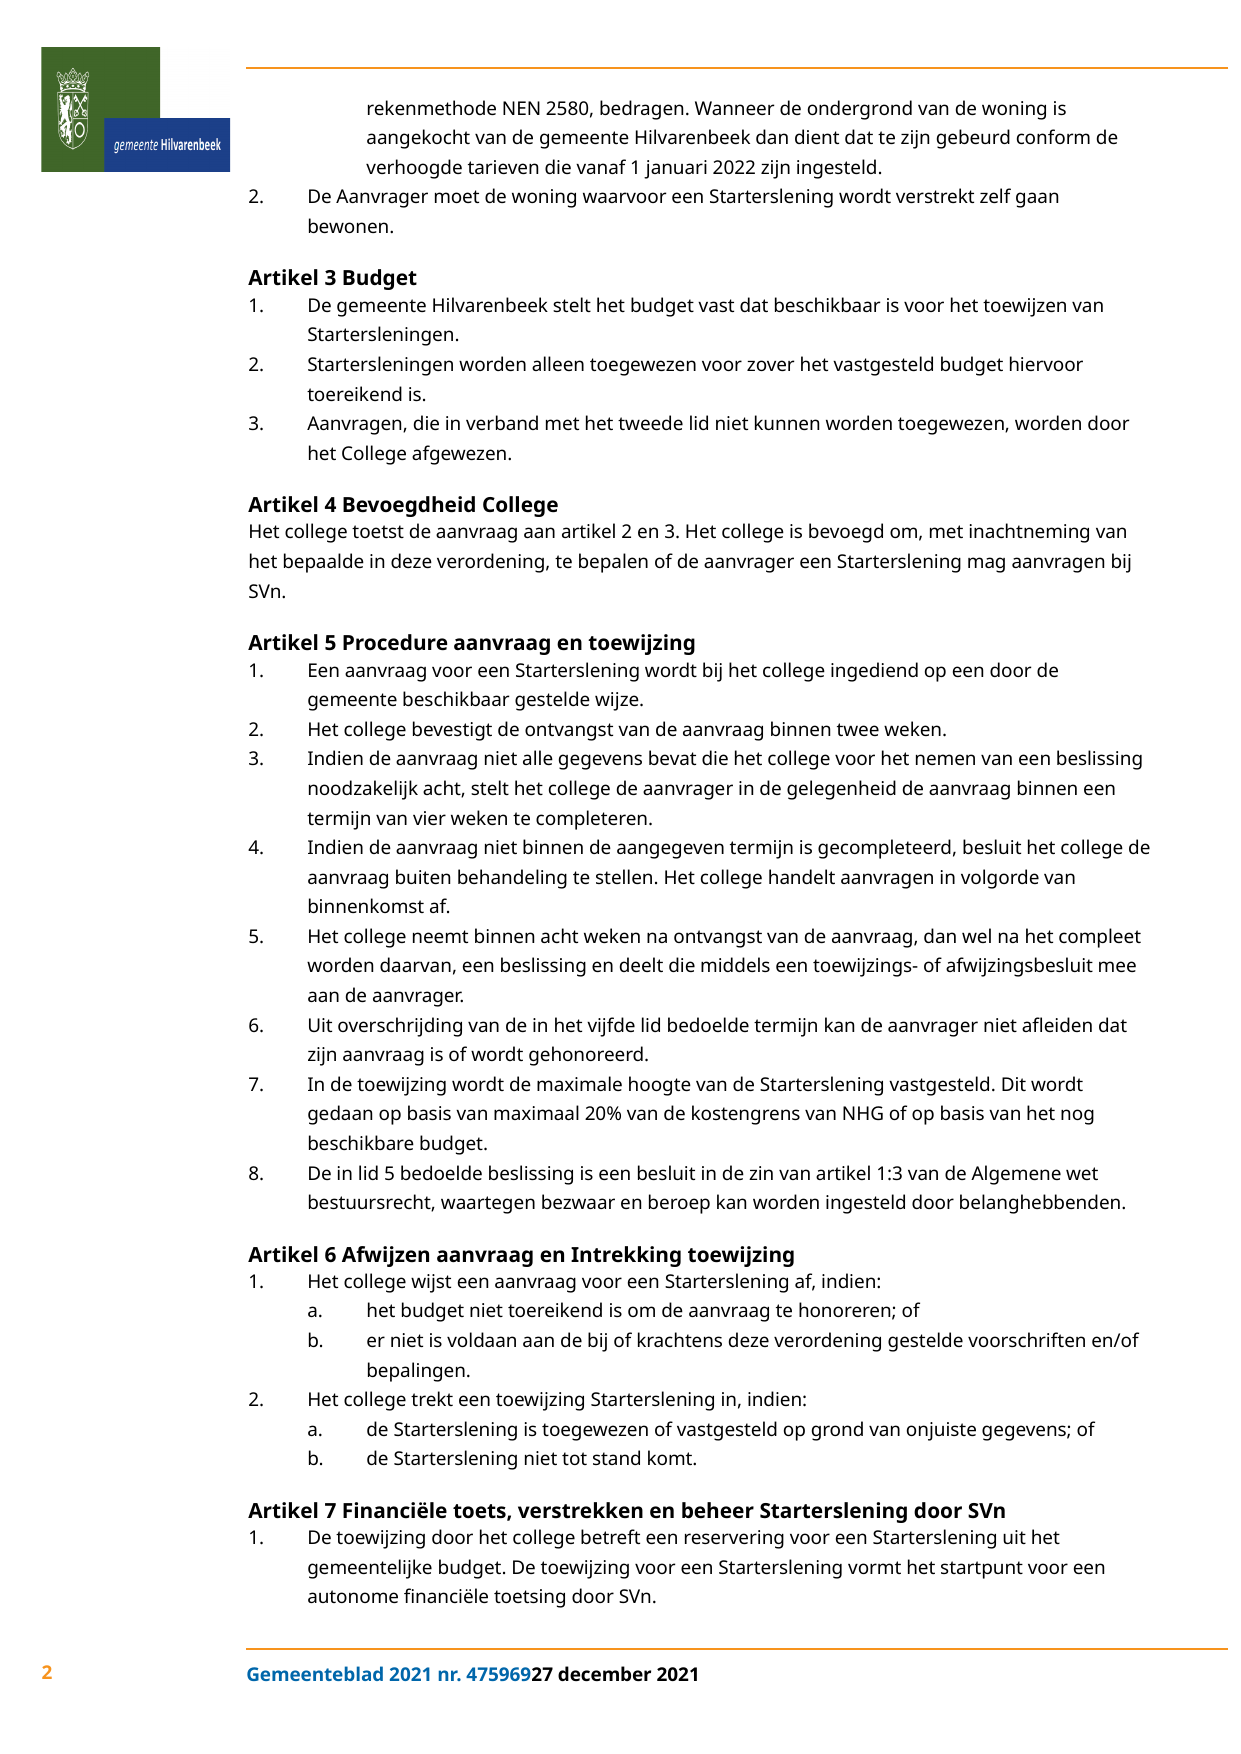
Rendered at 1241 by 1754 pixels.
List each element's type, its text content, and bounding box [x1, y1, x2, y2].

picture [41, 47, 231, 172]
list de Starterslening is toegewezen of vastgesteld op grond van onjuiste gegevens; of [307, 1416, 1152, 1442]
list Een aanvraag voor een Starterslening wordt bij het college ingediend op een door de gemeente beschikbaar gestelde wijze. [248, 657, 1152, 712]
list Het college wijst een aanvraag voor een Starterslening af, indien: [248, 1268, 1152, 1294]
text Artikel 3 Budget [248, 263, 1152, 292]
list Indien de aanvraag niet binnen de aangegeven termijn is gecompleteerd, besluit het college de aanvraag buiten behandeling te stellen. Het college handelt aanvragen in volgorde van binnenkomst af. [248, 834, 1152, 919]
text Artikel 4 Bevoegdheid College [248, 490, 1152, 519]
list Het college neemt binnen acht weken na ontvangst van de aanvraag, dan wel na het compleet worden daarvan, een beslissing en deelt die middels een toewijzings- of afwijzingsbesluit mee aan de aanvrager. [248, 923, 1152, 1008]
list De toewijzing door het college betreft een reservering voor een Starterslening uit het gemeentelijke budget. De toewijzing voor een Starterslening vormt het startpunt voor een autonome financiële toetsing door SVn. [248, 1524, 1152, 1609]
list rekenmethode NEN 2580, bedragen. Wanneer de ondergrond van de woning is aangekocht van de gemeente Hilvarenbeek dan dient dat te zijn gebeurd conform de verhoogde tarieven die vanaf 1 januari 2022 zijn ingesteld. [307, 95, 1152, 180]
text Artikel 6 Afwijzen aanvraag en Intrekking toewijzing [248, 1240, 1152, 1268]
list er niet is voldaan aan de bij of krachtens deze verordening gestelde voorschriften en/of bepalingen. [307, 1327, 1152, 1383]
list Startersleningen worden alleen toegewezen voor zover het vastgesteld budget hiervoor toereikend is. [248, 351, 1152, 406]
list Het college bevestigt de ontvangst van de aanvraag binnen twee weken. [248, 716, 1152, 742]
list De Aanvrager moet de woning waarvoor een Starterslening wordt verstrekt zelf gaan bewonen. [248, 183, 1152, 239]
list Aanvragen, die in verband met het tweede lid niet kunnen worden toegewezen, worden door het College afgewezen. [248, 410, 1152, 466]
text Het college toetst de aanvraag aan artikel 2 en 3. Het college is bevoegd om, met inachtneming van het bepaalde in deze verordening, te bepalen of de aanvrager een Starterslening mag aanvragen bij SVn. [248, 519, 1152, 604]
list Het college trekt een toewijzing Starterslening in, indien: [248, 1386, 1152, 1412]
list Uit overschrijding van de in het vijfde lid bedoelde termijn kan de aanvrager niet afleiden dat zijn aanvraag is of wordt gehonoreerd. [248, 1012, 1152, 1067]
list Indien de aanvraag niet alle gegevens bevat die het college voor het nemen van een beslissing noodzakelijk acht, stelt het college de aanvrager in de gelegenheid de aanvraag binnen een termijn van vier weken te completeren. [248, 746, 1152, 830]
text Artikel 5 Procedure aanvraag en toewijzing [248, 628, 1152, 657]
text Artikel 7 Financiële toets, verstrekken en beheer Starterslening door SVn [248, 1496, 1152, 1524]
list de Starterslening niet tot stand komt. [307, 1446, 1152, 1471]
list In de toewijzing wordt de maximale hoogte van de Starterslening vastgesteld. Dit wordt gedaan op basis van maximaal 20% van de kostengrens van NHG of op basis van het nog beschikbare budget. [248, 1071, 1152, 1156]
list De in lid 5 bedoelde beslissing is een besluit in de zin van artikel 1:3 van de Algemene wet bestuursrecht, waartegen bezwaar en beroep kan worden ingesteld door belanghebbenden. [248, 1160, 1152, 1215]
list De gemeente Hilvarenbeek stelt het budget vast dat beschikbaar is voor het toewijzen van Startersleningen. [248, 292, 1152, 347]
list het budget niet toereikend is om de aanvraag te honoreren; of [307, 1298, 1152, 1323]
